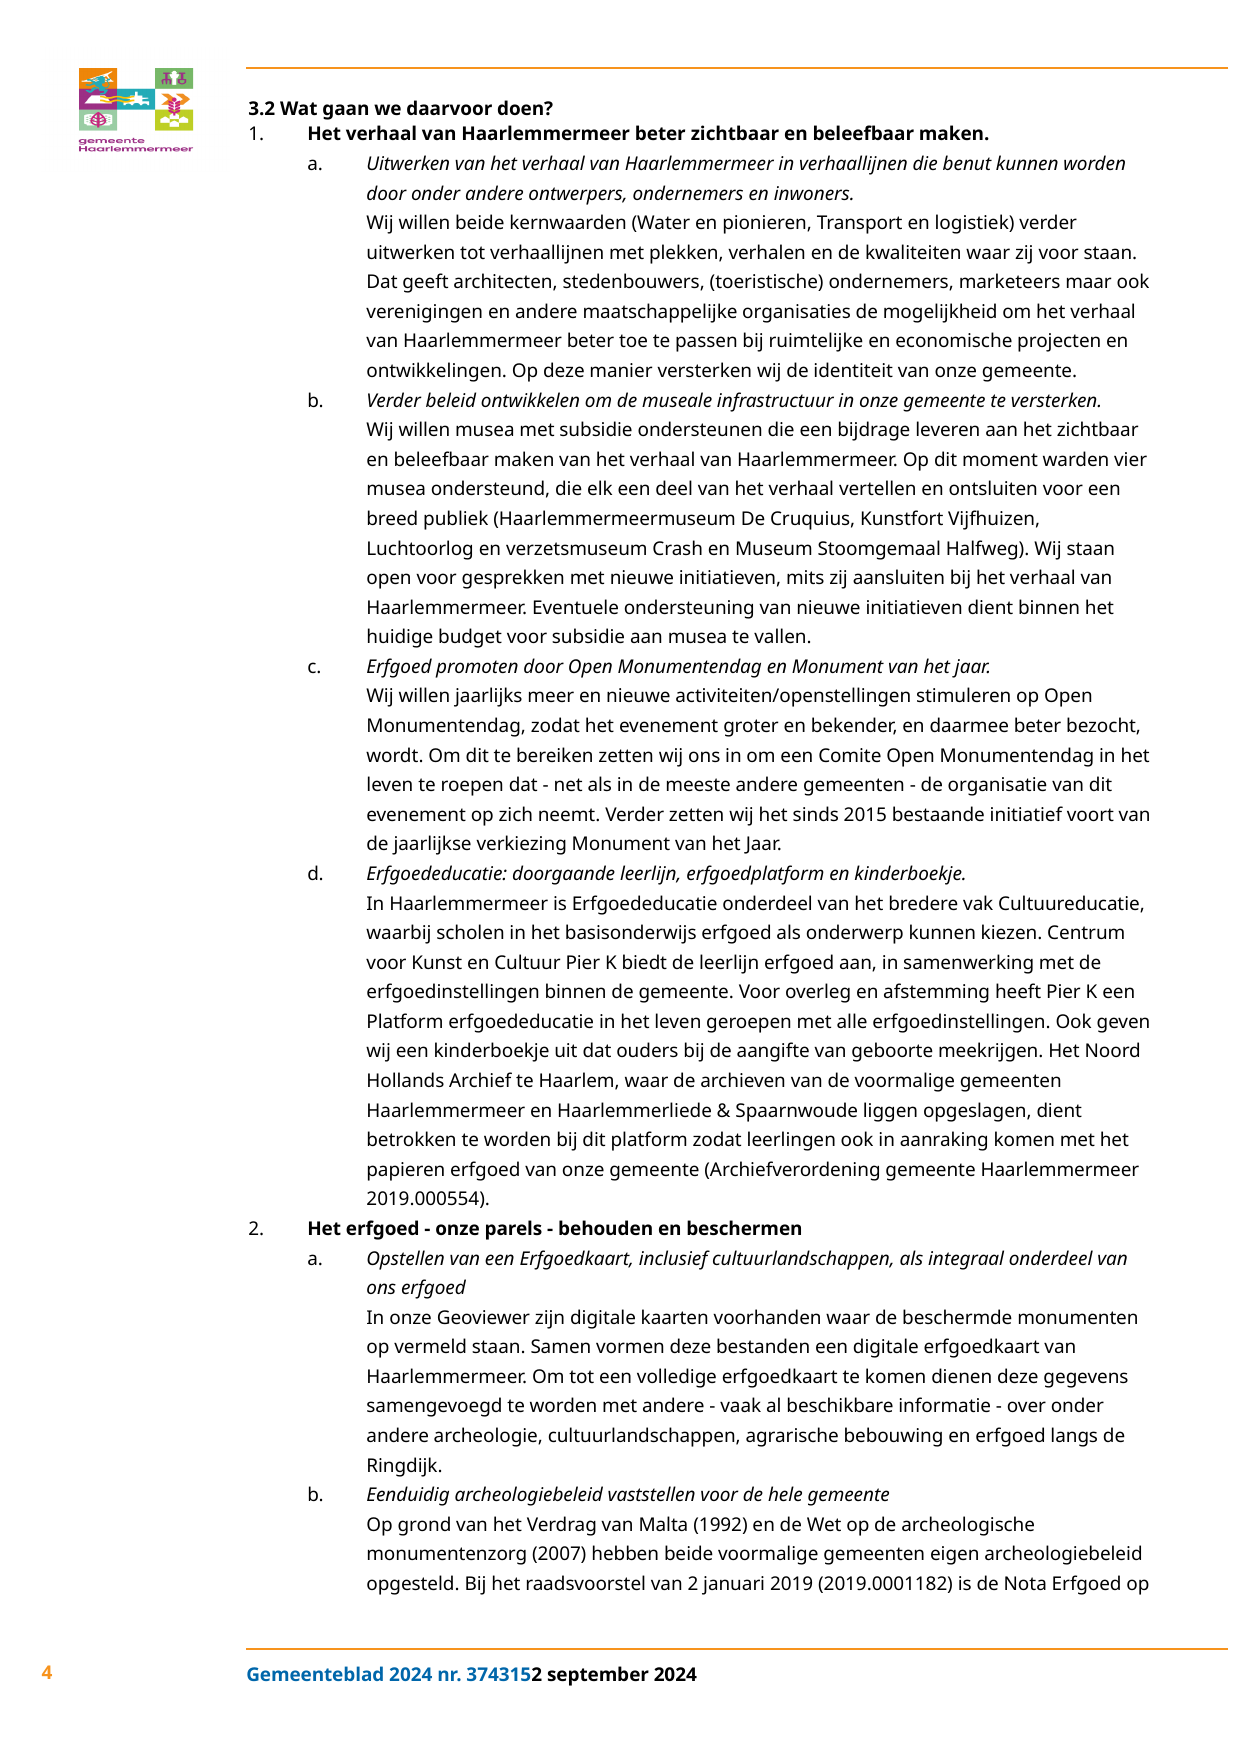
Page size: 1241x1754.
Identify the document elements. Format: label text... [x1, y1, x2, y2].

list Wij willen jaarlijks meer en nieuwe activiteiten/openstellingen stimuleren op Open Monumentendag, zodat het evenement groter en bekender, en daarmee beter bezocht, wordt. Om dit te bereiken zetten wij ons in om een Comite Open Monumentendag in het leven te roepen dat - net als in de meeste andere gemeenten - de organisatie van dit evenement op zich neemt. Verder zetten wij het sinds 2015 bestaande initiatief voort van de jaarlijkse verkiezing Monument van het Jaar. [307, 683, 1152, 856]
text 3.2 Wat gaan we daarvoor doen? [248, 95, 1152, 121]
list Wij willen musea met subsidie ondersteunen die een bijdrage leveren aan het zichtbaar en beleefbaar maken van het verhaal van Haarlemmermeer. Op dit moment warden vier musea ondersteund, die elk een deel van het verhaal vertellen en ontsluiten voor een breed publiek (Haarlemmermeermuseum De Cruquius, Kunstfort Vijfhuizen, Luchtoorlog­ en verzetsmuseum Crash en Museum Stoomgemaal Halfweg). Wij staan open voor gesprekken met nieuwe initiatieven, mits zij aansluiten bij het verhaal van Haarlemmermeer. Eventuele ondersteuning van nieuwe initiatieven dient binnen het huidige budget voor subsidie aan musea te vallen. [307, 416, 1152, 649]
list Verder beleid ontwikkelen om de museale infrastructuur in onze gemeente te versterken. [307, 387, 1152, 412]
picture [41, 47, 231, 172]
list Het verhaal van Haarlemmermeer beter zichtbaar en beleefbaar maken. [248, 121, 1152, 146]
list Wij willen beide kernwaarden (Water en pionieren, Transport en logistiek) verder uitwerken tot verhaallijnen met plekken, verhalen en de kwaliteiten waar zij voor staan. Dat geeft architecten, stedenbouwers, (toeristische) ondernemers, marketeers maar ook verenigingen en andere maatschappelijke organisaties de mogelijkheid om het verhaal van Haarlemmermeer beter toe te passen bij ruimtelijke en economische projecten en ontwikkelingen. Op deze manier versterken wij de identiteit van onze gemeente. [307, 209, 1152, 383]
list Erfgoed promoten door Open Monumentendag en Monument van het jaar. [307, 653, 1152, 679]
list Eenduidig archeologiebeleid vaststellen voor de hele gemeente [307, 1481, 1152, 1507]
list Het erfgoed - onze parels - behouden en beschermen [248, 1215, 1152, 1241]
list Erfgoededucatie: doorgaande leerlijn, erfgoedplatform en kinderboekje. [307, 860, 1152, 886]
list Uitwerken van het verhaal van Haarlemmermeer in verhaallijnen die benut kunnen worden door onder andere ontwerpers, ondernemers en inwoners. [307, 150, 1152, 205]
list Op grond van het Verdrag van Malta (1992) en de Wet op de archeologische monumentenzorg (2007) hebben beide voormalige gemeenten eigen archeologiebeleid opgesteld. Bij het raadsvoorstel van 2 januari 2019 (2019.0001182) is de Nota Erfgoed op [307, 1511, 1152, 1596]
list In Haarlemmermeer is Erfgoededucatie onderdeel van het bredere vak Cultuureducatie, waarbij scholen in het basisonderwijs erfgoed als onderwerp kunnen kiezen. Centrum voor Kunst en Cultuur Pier K biedt de leerlijn erfgoed aan, in samenwerking met de erfgoedinstellingen binnen de gemeente. Voor overleg en afstemming heeft Pier K een Platform erfgoededucatie in het leven geroepen met alle erfgoedinstellingen. Ook geven wij een kinderboekje uit dat ouders bij de aangifte van geboorte meekrijgen. Het Noord­ Hollands Archief te Haarlem, waar de archieven van de voormalige gemeenten Haarlemmermeer en Haarlemmerliede & Spaarnwoude liggen opgeslagen, dient betrokken te worden bij dit platform zodat leerlingen ook in aanraking komen met het papieren erfgoed van onze gemeente (Archiefverordening gemeente Haarlemmermeer 2019.000554). [307, 890, 1152, 1211]
list Opstellen van een Erfgoedkaart, inclusief cultuurlandschappen, als integraal onderdeel van ons erfgoed [307, 1245, 1152, 1300]
list In onze Geoviewer zijn digitale kaarten voorhanden waar de beschermde monumenten op vermeld staan. Samen vormen deze bestanden een digitale erfgoedkaart van Haarlemmermeer. Om tot een volledige erfgoedkaart te komen dienen deze gegevens samengevoegd te worden met andere - vaak al beschikbare informatie - over onder andere archeologie, cultuurlandschappen, agrarische bebouwing en erfgoed langs de Ringdijk. [307, 1304, 1152, 1477]
